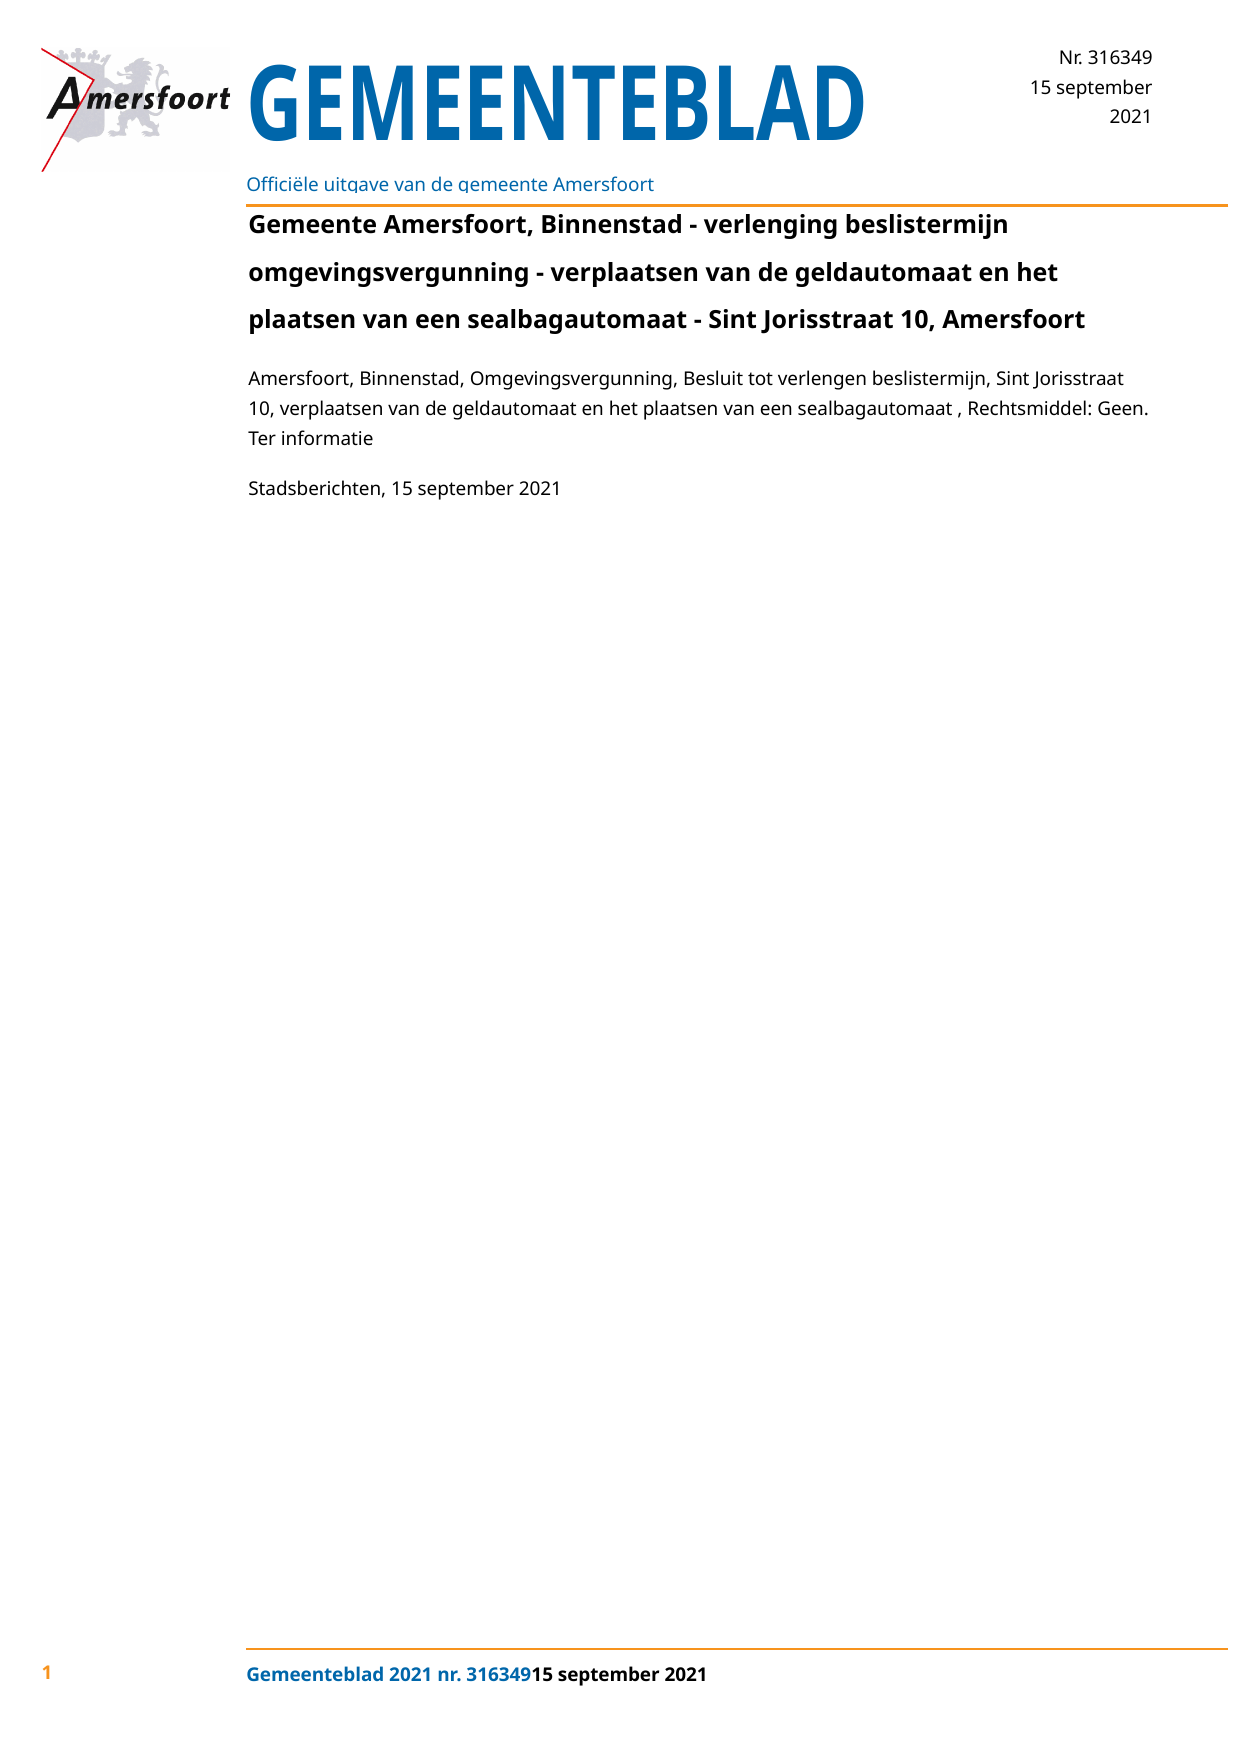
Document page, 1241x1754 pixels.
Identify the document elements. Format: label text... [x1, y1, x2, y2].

picture [41, 47, 231, 172]
text Amersfoort, Binnenstad, Omgevingsvergunning, Besluit tot verlengen beslistermijn, Sint Jorisstraat 10, verplaatsen van de geldautomaat en het plaatsen van een sealbagautomaat , Rechtsmiddel: Geen. Ter informatie [248, 366, 1152, 450]
text Gemeente Amersfoort, Binnenstad - verlenging beslistermijn omgevingsvergunning - verplaatsen van de geldautomaat en het plaatsen van een sealbagautomaat - Sint Jorisstraat 10, Amersfoort [248, 207, 1152, 336]
text Stadsberichten, 15 september 2021 [248, 475, 1152, 501]
